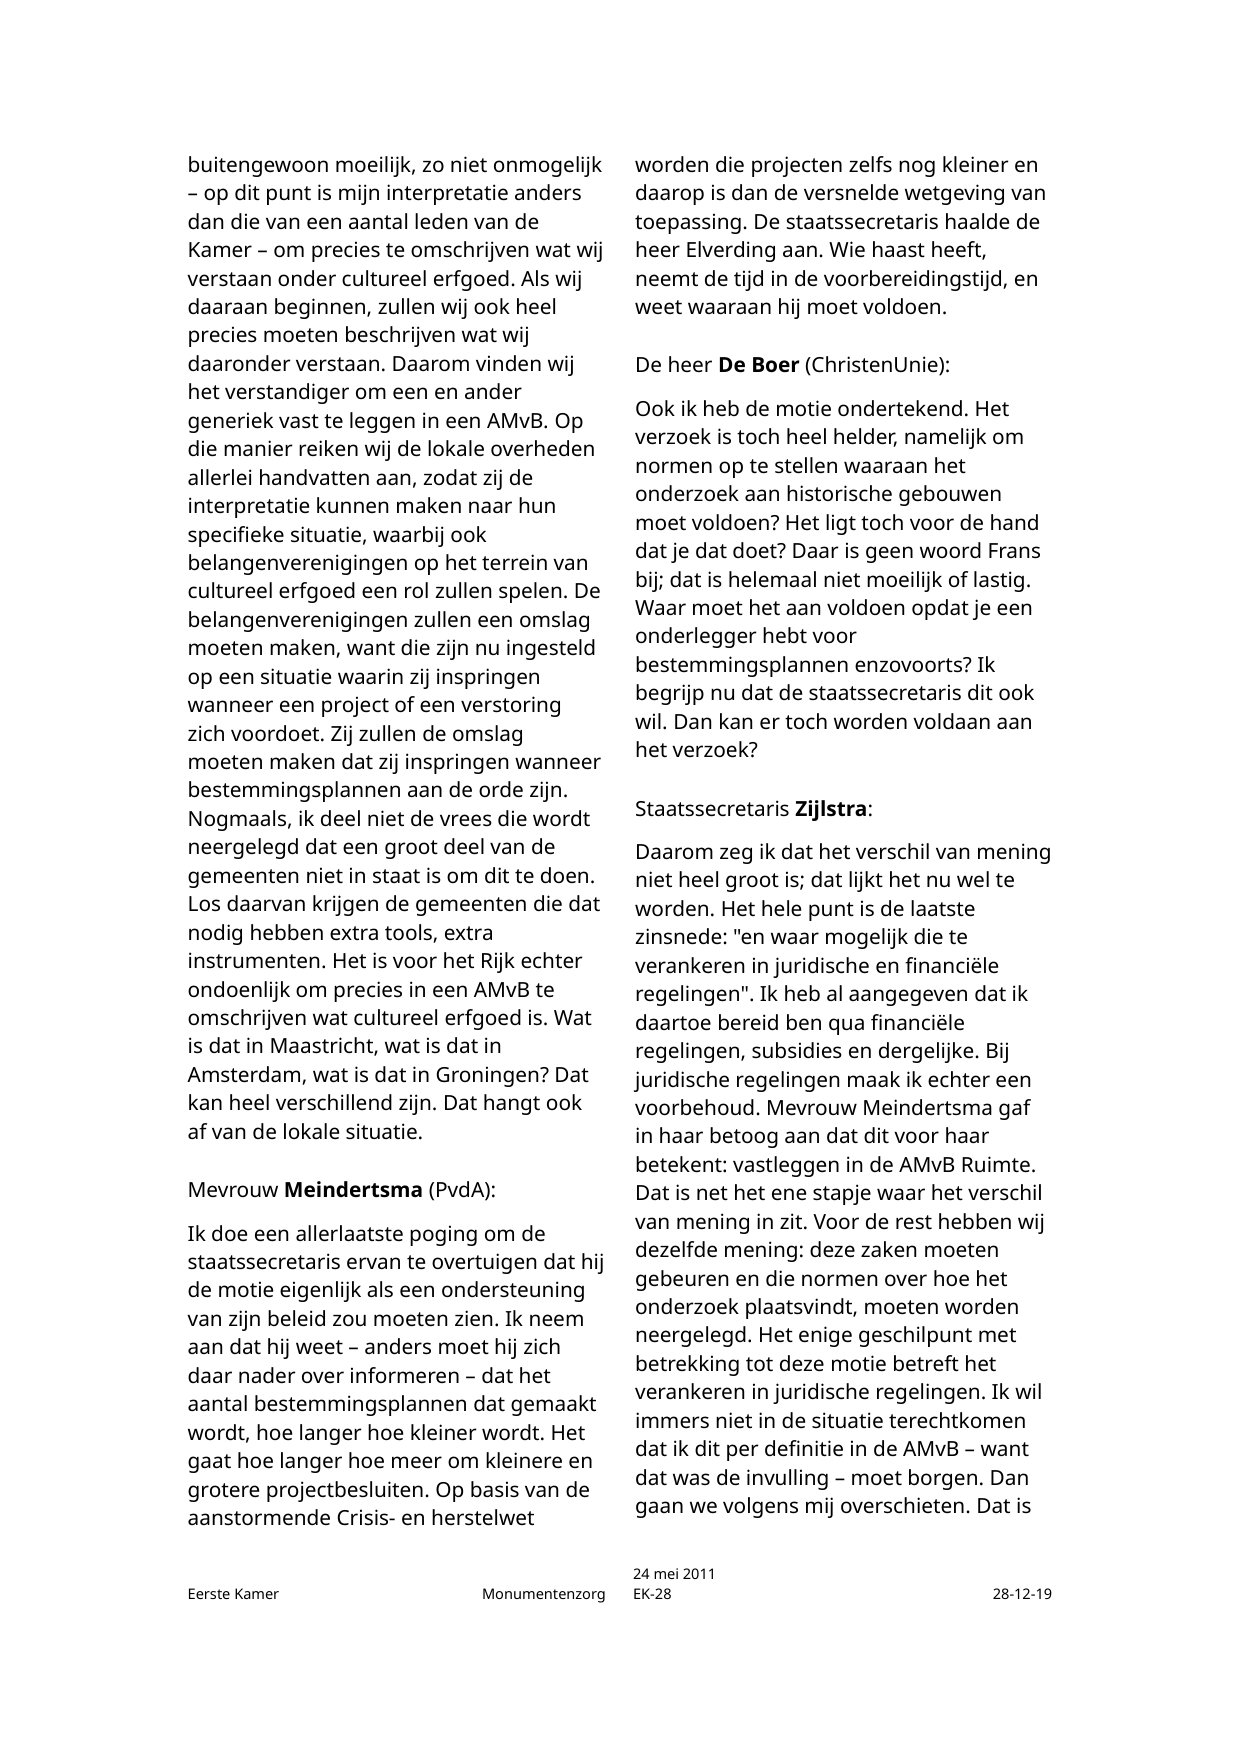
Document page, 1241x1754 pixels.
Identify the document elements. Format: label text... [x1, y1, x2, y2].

text Nogmaals, ik deel niet de vrees die wordt neergelegd dat een groot deel van de gemeenten niet in staat is om dit te doen. Los daarvan krijgen de gemeenten die dat nodig hebben extra tools, extra instrumenten. Het is voor het Rijk echter ondoenlijk om precies in een AMvB te omschrijven wat cultureel erfgoed is. Wat is dat in Maastricht, wat is dat in Amsterdam, wat is dat in Groningen? Dat kan heel verschillend zijn. Dat hangt ook af van de lokale situatie. [187, 804, 605, 1145]
text Ik doe een allerlaatste poging om de staatssecretaris ervan te overtuigen dat hij de motie eigenlijk als een ondersteuning van zijn beleid zou moeten zien. Ik neem aan dat hij weet – anders moet hij zich daar nader over informeren – dat het aantal bestemmingsplannen dat gemaakt wordt, hoe langer hoe kleiner wordt. Het gaat hoe langer hoe meer om kleinere en grotere projectbesluiten. Op basis van de aanstormende Crisis- en herstelwet [187, 1219, 605, 1532]
text De heer De Boer (ChristenUnie): [635, 351, 1053, 379]
text Mevrouw Meindertsma (PvdA): [187, 1175, 605, 1204]
text Daarom zeg ik dat het verschil van mening niet heel groot is; dat lijkt het nu wel te worden. Het hele punt is de laatste zinsnede: "en waar mogelijk die te verankeren in juridische en financiële regelingen". Ik heb al aangegeven dat ik daartoe bereid ben qua financiële regelingen, subsidies en dergelijke. Bij juridische regelingen maak ik echter een voorbehoud. Mevrouw Meindertsma gaf in haar betoog aan dat dit voor haar betekent: vastleggen in de AMvB Ruimte. Dat is net het ene stapje waar het verschil van mening in zit. Voor de rest hebben wij dezelfde mening: deze zaken moeten gebeuren en die normen over hoe het onderzoek plaatsvindt, moeten worden neergelegd. Het enige geschilpunt met betrekking tot deze motie betreft het verankeren in juridische regelingen. Ik wil immers niet in de situatie terechtkomen dat ik dit per definitie in de AMvB – want dat was de invulling – moet borgen. Dan gaan we volgens mij overschieten. Dat is [635, 837, 1053, 1520]
text Staatssecretaris Zijlstra: [635, 794, 1053, 822]
text buitengewoon moeilijk, zo niet onmogelijk – op dit punt is mijn interpretatie anders dan die van een aantal leden van de Kamer – om precies te omschrijven wat wij verstaan onder cultureel erfgoed. Als wij daaraan beginnen, zullen wij ook heel precies moeten beschrijven wat wij daaronder verstaan. Daarom vinden wij het verstandiger om een en ander generiek vast te leggen in een AMvB. Op die manier reiken wij de lokale overheden allerlei handvatten aan, zodat zij de interpretatie kunnen maken naar hun specifieke situatie, waarbij ook belangenverenigingen op het terrein van cultureel erfgoed een rol zullen spelen. De belangenverenigingen zullen een omslag moeten maken, want die zijn nu ingesteld op een situatie waarin zij inspringen wanneer een project of een verstoring zich voordoet. Zij zullen de omslag moeten maken dat zij inspringen wanneer bestemmingsplannen aan de orde zijn. [187, 150, 605, 804]
text worden die projecten zelfs nog kleiner en daarop is dan de versnelde wetgeving van toepassing. De staatssecretaris haalde de heer Elverding aan. Wie haast heeft, neemt de tijd in de voorbereidingstijd, en weet waaraan hij moet voldoen. [635, 150, 1053, 321]
text Ook ik heb de motie ondertekend. Het verzoek is toch heel helder, namelijk om normen op te stellen waaraan het onderzoek aan historische gebouwen moet voldoen? Het ligt toch voor de hand dat je dat doet? Daar is geen woord Frans bij; dat is helemaal niet moeilijk of lastig. Waar moet het aan voldoen opdat je een onderlegger hebt voor bestemmingsplannen enzovoorts? Ik begrijp nu dat de staatssecretaris dit ook wil. Dan kan er toch worden voldaan aan het verzoek? [635, 394, 1053, 764]
